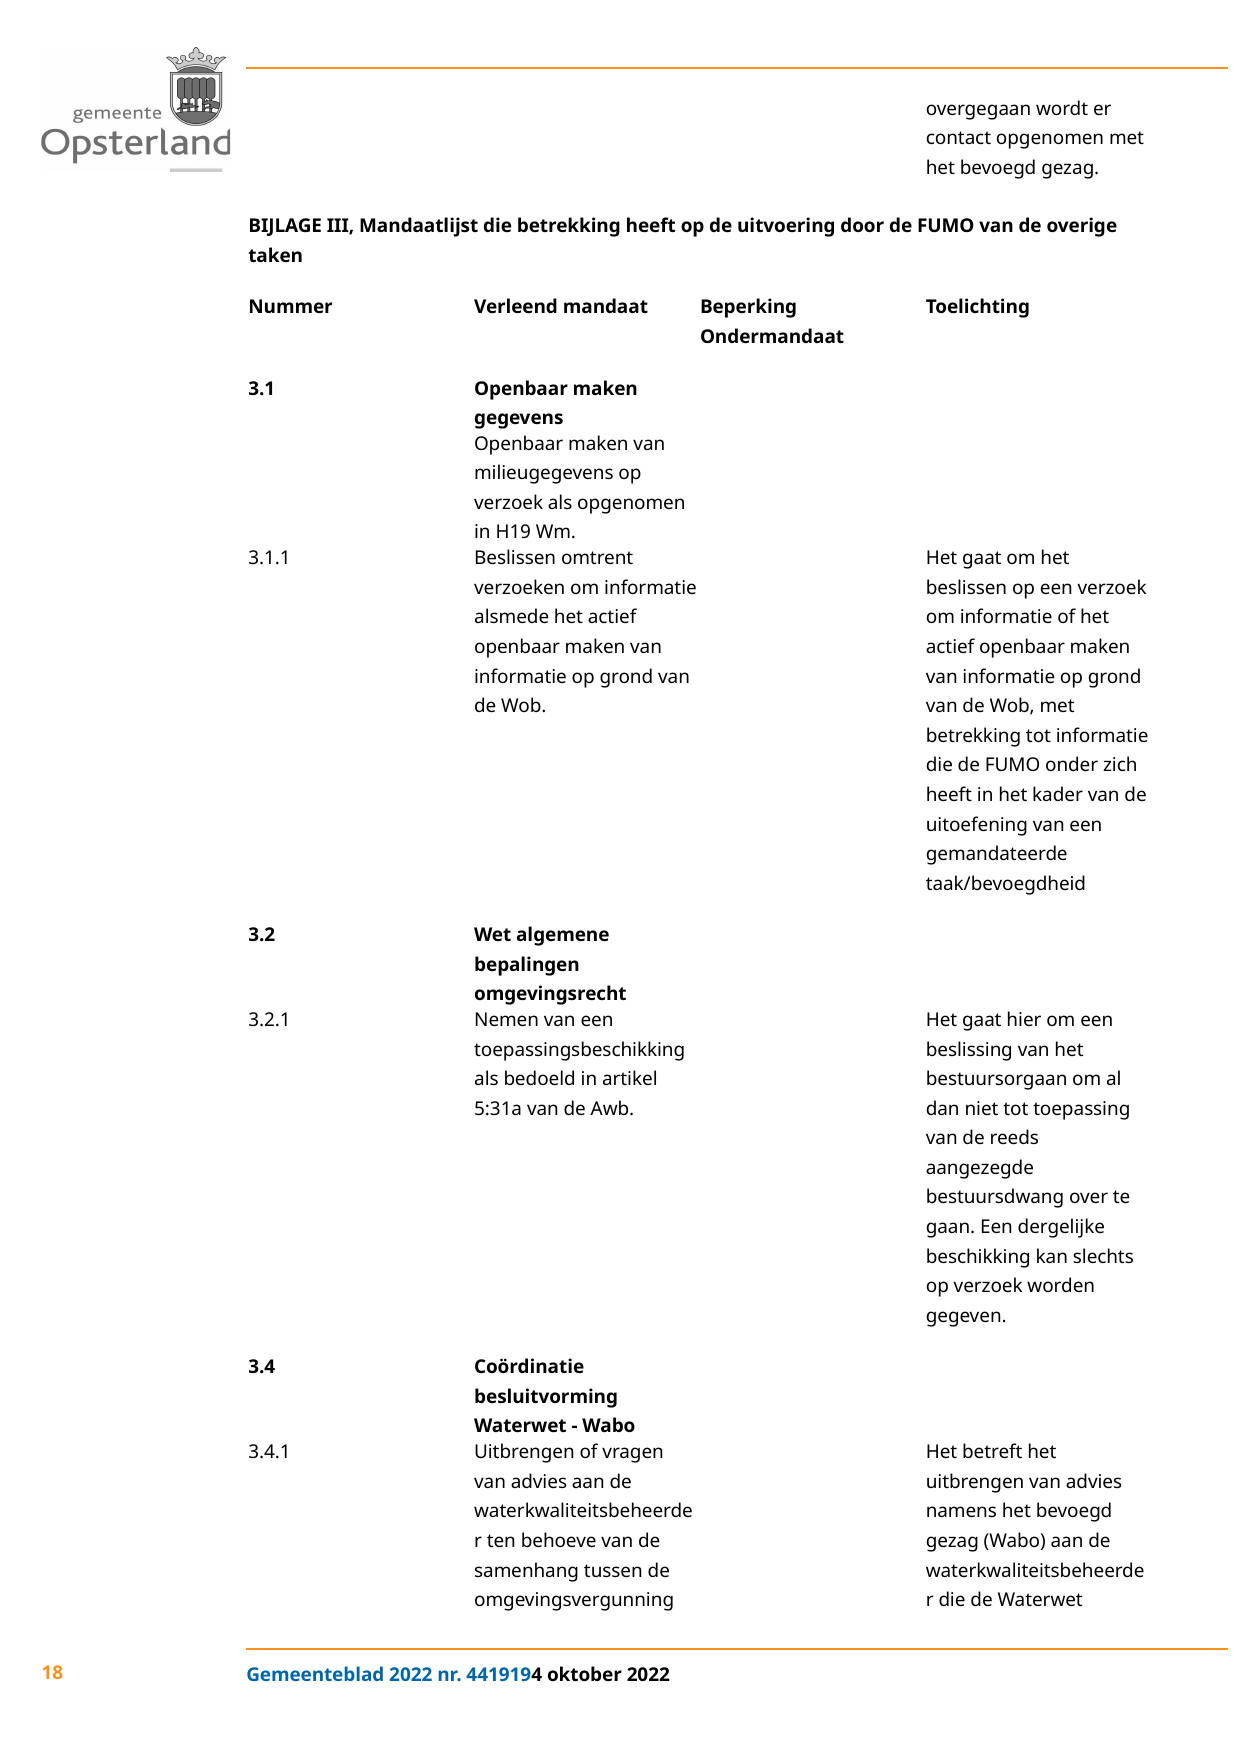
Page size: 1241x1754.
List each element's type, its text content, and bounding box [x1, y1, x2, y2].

table_cell [700, 545, 926, 896]
table_cell 3.1.1 [248, 545, 474, 896]
table_header BIJLAGE III, Mandaatlijst die betrekking heeft op de uitvoering door de FUMO van de overige taken [248, 213, 1152, 268]
table_cell Beperking Ondermandaat [700, 294, 926, 349]
table_cell [926, 375, 1152, 430]
table_cell [248, 1328, 1152, 1353]
table_cell [474, 95, 700, 180]
table_cell Nemen van een toepassingsbeschikking als bedoeld in artikel 5:31a van de Awb. [474, 1006, 700, 1328]
table_cell [926, 921, 1152, 1006]
table_cell [700, 1006, 926, 1328]
table_cell Openbaar maken van milieugegevens op verzoek als opgenomen in H19 Wm. [474, 430, 700, 544]
table_cell Het gaat om het beslissen op een verzoek om informatie of het actief openbaar maken van informatie op grond van de Wob, met betrekking tot informatie die de FUMO onder zich heeft in het kader van de uitoefening van een gemandateerde taak/bevoegdheid [926, 545, 1152, 896]
table_cell 3.1 [248, 375, 474, 430]
table_cell [926, 1354, 1152, 1438]
table_cell 3.2 [248, 921, 474, 1006]
table_cell Verleend mandaat [474, 294, 700, 349]
table_cell 3.2.1 [248, 1006, 474, 1328]
table_cell [700, 95, 926, 180]
table_cell [700, 430, 926, 544]
table_cell [926, 430, 1152, 544]
table_cell Beslissen omtrent verzoeken om informatie alsmede het actief openbaar maken van informatie op grond van de Wob. [474, 545, 700, 896]
table_cell overgegaan wordt er contact opgenomen met het bevoegd gezag. [926, 95, 1152, 180]
table_cell Het betreft het uitbrengen van advies namens het bevoegd gezag (Wabo) aan de waterkwaliteitsbeheerder die de Waterwet [926, 1439, 1152, 1612]
table_cell [248, 349, 1152, 375]
table_cell [700, 375, 926, 430]
table_cell [248, 95, 474, 180]
table_cell 3.4 [248, 1354, 474, 1438]
table_cell Coördinatie besluitvorming Waterwet - Wabo [474, 1354, 700, 1438]
table_cell Wet algemene bepalingen omgevingsrecht [474, 921, 700, 1006]
table_cell [700, 1439, 926, 1612]
table_cell [248, 268, 1152, 294]
table_cell [248, 430, 474, 544]
table_cell Uitbrengen of vragen van advies aan de waterkwaliteitsbeheerder ten behoeve van de samenhang tussen de omgevingsvergunning [474, 1439, 700, 1612]
table_cell 3.4.1 [248, 1439, 474, 1612]
table_cell Nummer [248, 294, 474, 349]
picture [41, 47, 231, 172]
table_cell Toelichting [926, 294, 1152, 349]
table_cell Openbaar maken gegevens [474, 375, 700, 430]
table_cell [700, 1354, 926, 1438]
table_cell Het gaat hier om een beslissing van het bestuursorgaan om al dan niet tot toepassing van de reeds aangezegde bestuursdwang over te gaan. Een dergelijke beschikking kan slechts op verzoek worden gegeven. [926, 1006, 1152, 1328]
table_cell [248, 896, 1152, 921]
table_cell [700, 921, 926, 1006]
